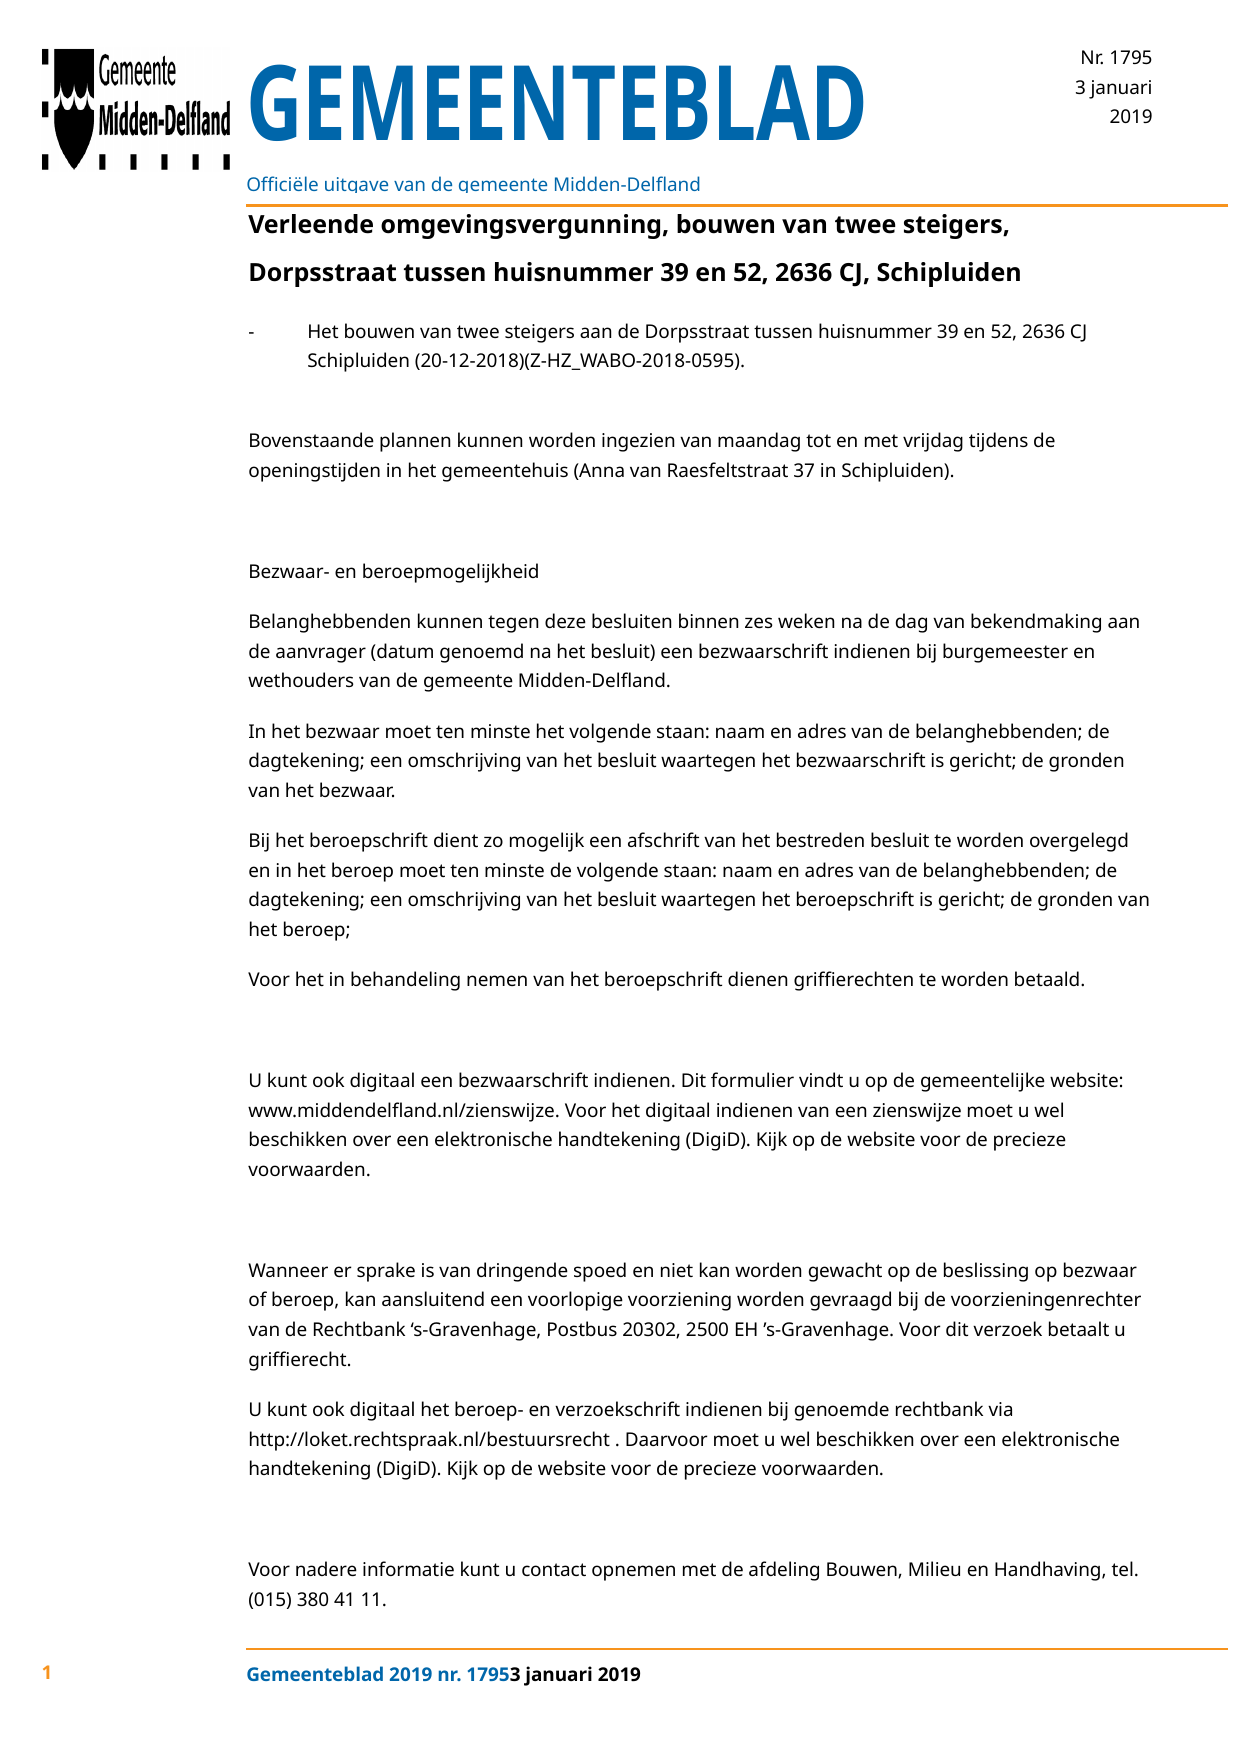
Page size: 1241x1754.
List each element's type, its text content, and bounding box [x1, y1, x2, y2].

text Bezwaar- en beroepmogelijkheid [248, 558, 1152, 584]
text Voor het in behandeling nemen van het beroepschrift dienen griffierechten te worden betaald. [248, 967, 1152, 992]
list Het bouwen van twee steigers aan de Dorpsstraat tussen huisnummer 39 en 52, 2636 CJ Schipluiden (20-12-2018)(Z-HZ_WABO-2018-0595). [248, 318, 1152, 373]
text Bij het beroepschrift dient zo mogelijk een afschrift van het bestreden besluit te worden overgelegd en in het beroep moet ten minste de volgende staan: naam en adres van de belanghebbenden; de dagtekening; een omschrijving van het besluit waartegen het beroepschrift is gericht; de gronden van het beroep; [248, 827, 1152, 942]
text Verleende omgevingsvergunning, bouwen van twee steigers, Dorpsstraat tussen huisnummer 39 en 52, 2636 CJ, Schipluiden [248, 207, 1152, 288]
text U kunt ook digitaal een bezwaarschrift indienen. Dit formulier vindt u op de gemeentelijke website: www.middendelfland.nl/zienswijze. Voor het digitaal indienen van een zienswijze moet u wel beschikken over een elektronische handtekening (DigiD). Kijk op de website voor de precieze voorwaarden. [248, 1067, 1152, 1182]
text Wanneer er sprake is van dringende spoed en niet kan worden gewacht op de beslissing op bezwaar of beroep, kan aansluitend een voorlopige voorziening worden gevraagd bij de voorzieningenrechter van de Rechtbank ‘s-Gravenhage, Postbus 20302, 2500 EH ’s-Gravenhage. Voor dit verzoek betaalt u griffierecht. [248, 1257, 1152, 1372]
text Bovenstaande plannen kunnen worden ingezien van maandag tot en met vrijdag tijdens de openingstijden in het gemeentehuis (Anna van Raesfeltstraat 37 in Schipluiden). [248, 427, 1152, 483]
picture [41, 47, 231, 172]
text In het bezwaar moet ten minste het volgende staan: naam en adres van de belanghebbenden; de dagtekening; een omschrijving van het besluit waartegen het bezwaarschrift is gericht; de gronden van het bezwaar. [248, 718, 1152, 803]
text Voor nadere informatie kunt u contact opnemen met de afdeling Bouwen, Milieu en Handhaving, tel. (015) 380 41 11. [248, 1556, 1152, 1612]
text Belanghebbenden kunnen tegen deze besluiten binnen zes weken na de dag van bekendmaking aan de aanvrager (datum genoemd na het besluit) een bezwaarschrift indienen bij burgemeester en wethouders van de gemeente Midden-Delfland. [248, 608, 1152, 693]
text U kunt ook digitaal het beroep- en verzoekschrift indienen bij genoemde rechtbank via http://loket.rechtspraak.nl/bestuursrecht . Daarvoor moet u wel beschikken over een elektronische handtekening (DigiD). Kijk op de website voor de precieze voorwaarden. [248, 1396, 1152, 1481]
